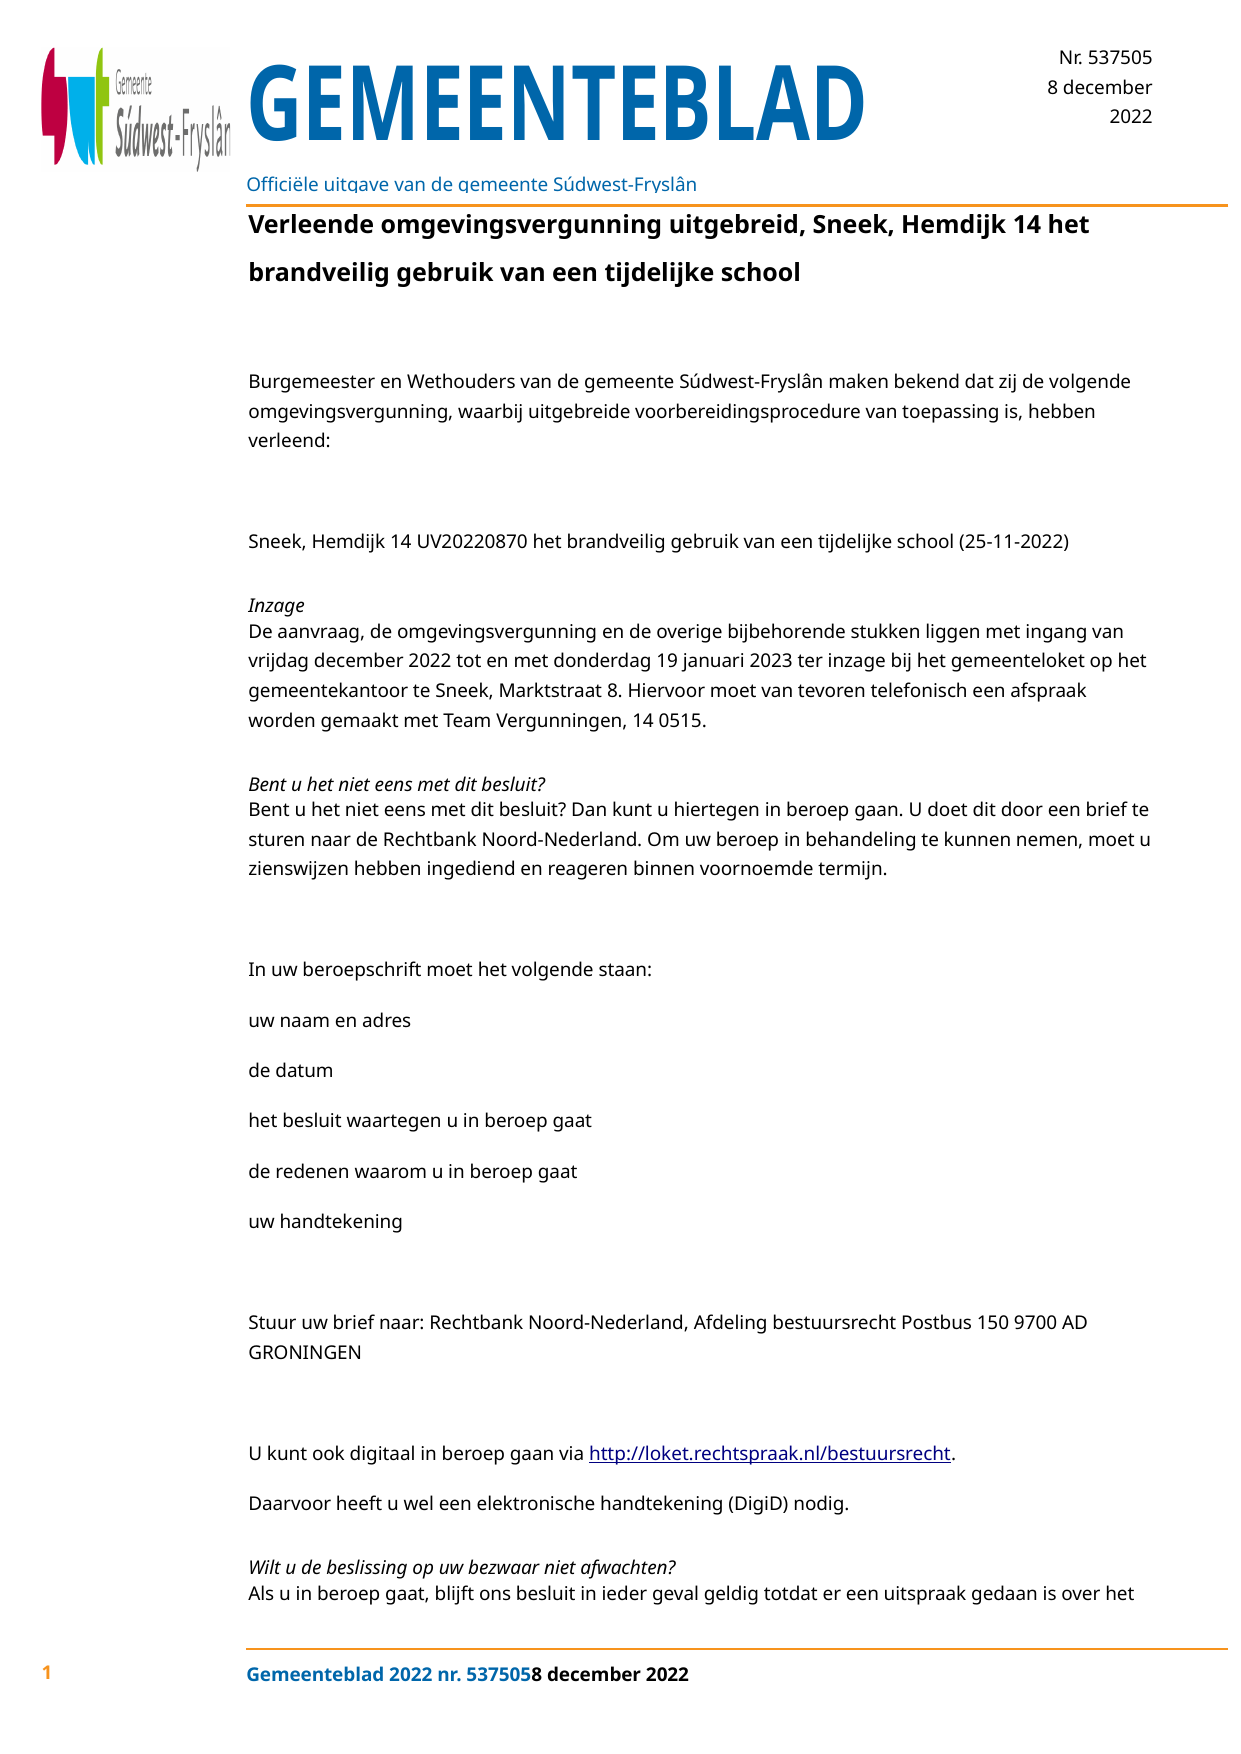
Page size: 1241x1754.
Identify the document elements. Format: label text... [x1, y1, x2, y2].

text uw handtekening [248, 1208, 1152, 1234]
text de datum [248, 1057, 1152, 1083]
text Bent u het niet eens met dit besluit? [248, 771, 1152, 796]
text Verleende omgevingsvergunning uitgebreid, Sneek, Hemdijk 14 het brandveilig gebruik van een tijdelijke school [248, 207, 1152, 288]
text Daarvoor heeft u wel een elektronische handtekening (DigiD) nodig. [248, 1490, 1152, 1516]
text Bent u het niet eens met dit besluit? Dan kunt u hiertegen in beroep gaan. U doet dit door een brief te sturen naar de Rechtbank Noord-Nederland. Om uw beroep in behandeling te kunnen nemen, moet u zienswijzen hebben ingediend en reageren binnen voornoemde termijn. [248, 796, 1152, 881]
text U kunt ook digitaal in beroep gaan via http://loket.rechtspraak.nl/bestuursrecht. [248, 1440, 1152, 1466]
text Als u in beroep gaat, blijft ons besluit in ieder geval geldig totdat er een uitspraak gedaan is over het [248, 1580, 1152, 1606]
text het besluit waartegen u in beroep gaat [248, 1108, 1152, 1133]
text Inzage [248, 592, 1152, 618]
text In uw beroepschrift moet het volgende staan: [248, 956, 1152, 982]
text Stuur uw brief naar: Rechtbank Noord-Nederland, Afdeling bestuursrecht Postbus 150 9700 AD GRONINGEN [248, 1309, 1152, 1365]
text Burgemeester en Wethouders van de gemeente Súdwest-Fryslân maken bekend dat zij de volgende omgevingsvergunning, waarbij uitgebreide voorbereidingsprocedure van toepassing is, hebben verleend: [248, 368, 1152, 453]
picture [41, 47, 231, 172]
text Sneek, Hemdijk 14 UV20220870 het brandveilig gebruik van een tijdelijke school (25-11-2022) [248, 528, 1152, 554]
text de redenen waarom u in beroep gaat [248, 1158, 1152, 1184]
text uw naam en adres [248, 1007, 1152, 1033]
text Wilt u de beslissing op uw bezwaar niet afwachten? [248, 1554, 1152, 1580]
text De aanvraag, de omgevingsvergunning en de overige bijbehorende stukken liggen met ingang van vrijdag december 2022 tot en met donderdag 19 januari 2023 ter inzage bij het gemeenteloket op het gemeentekantoor te Sneek, Marktstraat 8. Hiervoor moet van tevoren telefonisch een afspraak worden gemaakt met Team Vergunningen, 14 0515. [248, 618, 1152, 732]
